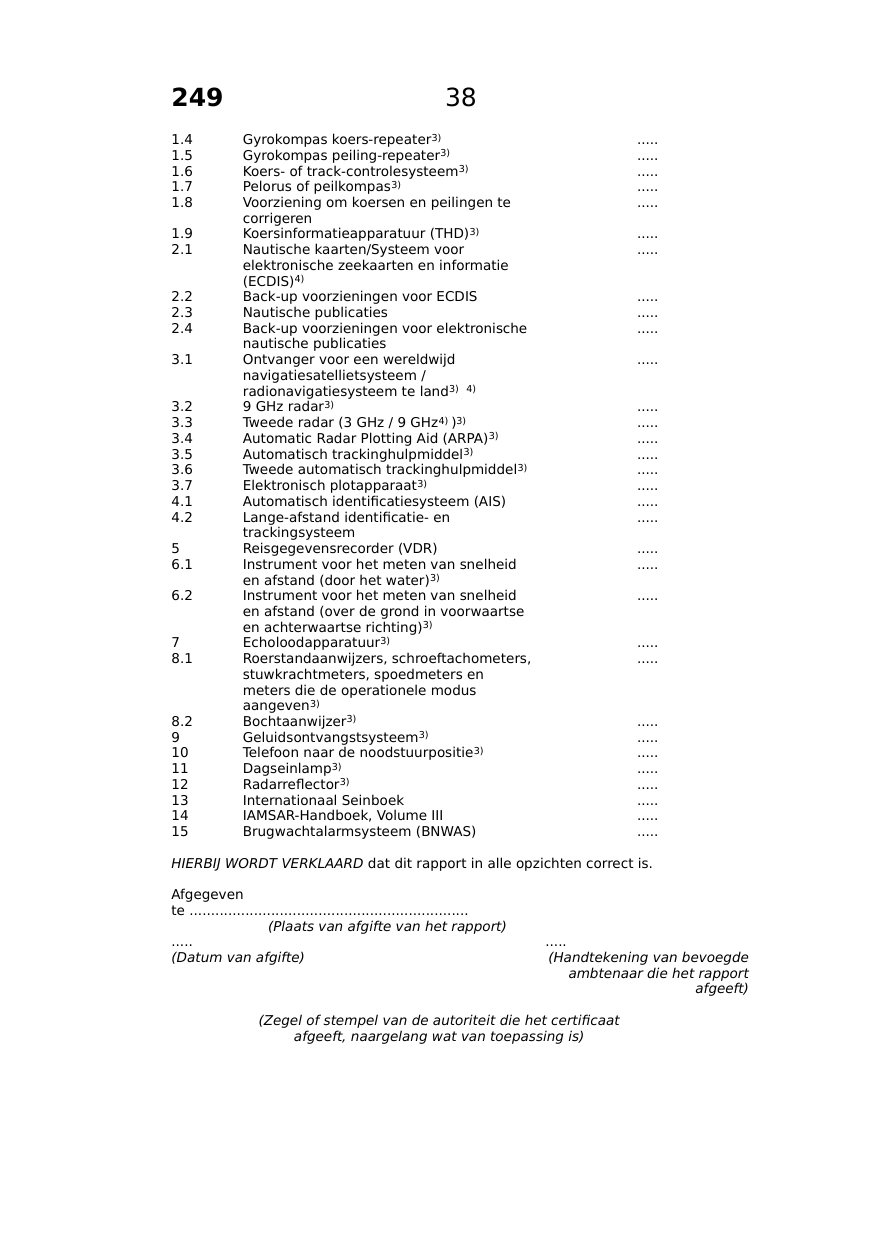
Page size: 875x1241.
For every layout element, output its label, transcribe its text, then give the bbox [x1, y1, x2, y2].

table_cell [171, 871, 237, 887]
table_cell Dagseinlamp3) [237, 761, 539, 777]
table_cell [643, 1013, 756, 1044]
table_cell Lange-afstand identificatie- en trackingsysteem [237, 509, 539, 541]
table_cell (Zegel of stempel van de autoriteit die het certificaat afgeeft, naargelang wat van toepassing is) [237, 1013, 642, 1044]
table_cell [643, 934, 756, 950]
table_cell Elektronisch plotapparaat3) [237, 478, 539, 494]
table_cell 4.2 [171, 509, 237, 541]
table_cell Automatic Radar Plotting Aid (ARPA)3) [237, 431, 539, 446]
table_cell 13 [171, 793, 237, 808]
table_cell ..... [539, 557, 756, 588]
table_cell 3.6 [171, 462, 237, 478]
table_cell [539, 997, 642, 1013]
table_cell ..... [539, 745, 756, 761]
table_cell ..... [539, 132, 756, 148]
table_cell 11 [171, 761, 237, 777]
table_cell Roerstandaanwijzers, schroeftachometers, stuwkrachtmeters, spoedmeters en meters die de operationele modus aangeven3) [237, 651, 539, 714]
table_cell 9 GHz radar3) [237, 399, 539, 415]
table_cell Radarreflector3) [237, 777, 539, 792]
table_cell [643, 840, 756, 855]
table_cell [237, 997, 539, 1013]
table_cell ..... [539, 541, 756, 557]
table_cell ..... [539, 509, 756, 541]
table_cell ..... [539, 415, 756, 431]
table_cell Instrument voor het meten van snelheid en afstand (door het water)3) [237, 557, 539, 588]
table_cell 3.5 [171, 446, 237, 462]
table_cell ..... [539, 761, 756, 777]
table_cell ..... [539, 824, 756, 840]
table_cell ..... [539, 934, 642, 950]
table_cell Voorziening om koersen en peilingen te corrigeren [237, 195, 539, 226]
table_cell Pelorus of peilkompas3) [237, 179, 539, 195]
table_cell (Datum van afgifte) [171, 950, 539, 997]
table_cell 3.3 [171, 415, 237, 431]
table_cell 1.8 [171, 195, 237, 226]
table_cell 2.3 [171, 305, 237, 321]
table_cell ..... [539, 321, 756, 352]
table_cell 4.1 [171, 494, 237, 509]
table_cell [643, 871, 756, 887]
table_cell Nautische kaarten/Systeem voor elektronische zeekaarten en informatie (ECDIS)4) [237, 242, 539, 289]
table_cell Reisgegevensrecorder (VDR) [237, 541, 539, 557]
table_cell [539, 918, 642, 934]
table_cell Tweede automatisch trackinghulpmiddel3) [237, 462, 539, 478]
table_cell 15 [171, 824, 237, 840]
table_cell ..... [539, 588, 756, 635]
table_cell 6.2 [171, 588, 237, 635]
table_cell [237, 871, 539, 887]
table_cell 8.1 [171, 651, 237, 714]
table_cell ..... [539, 148, 756, 163]
table_cell ..... [539, 793, 756, 808]
table_cell ..... [539, 195, 756, 226]
table_cell [539, 871, 642, 887]
table_cell Koersinformatieapparatuur (THD)3) [237, 226, 539, 242]
table_cell ..... [539, 651, 756, 714]
table_cell Koers- of track-controlesysteem3) [237, 163, 539, 179]
table_cell 1.4 [171, 132, 237, 148]
table_cell 8.2 [171, 714, 237, 729]
table_cell Tweede radar (3 GHz / 9 GHz4))3) [237, 415, 539, 431]
table_cell [171, 997, 237, 1013]
table_cell ..... [539, 808, 756, 824]
table_cell 1.6 [171, 163, 237, 179]
table_cell ..... [539, 730, 756, 745]
table_cell ..... [539, 478, 756, 494]
table_cell 14 [171, 808, 237, 824]
table_cell 1.7 [171, 179, 237, 195]
table_cell Instrument voor het meten van snelheid en afstand (over de grond in voorwaartse en achterwaartse richting)3) [237, 588, 539, 635]
table_cell Nautische publicaties [237, 305, 539, 321]
table_cell IAMSAR-Handboek, Volume III [237, 808, 539, 824]
table_cell [539, 840, 642, 855]
table_cell ..... [539, 305, 756, 321]
table_cell 1.5 [171, 148, 237, 163]
table_cell Automatisch trackinghulpmiddel3) [237, 446, 539, 462]
table_cell ..... [539, 431, 756, 446]
table_cell Gyrokompas koers-repeater3) [237, 132, 539, 148]
table_cell Gyrokompas peiling-repeater3) [237, 148, 539, 163]
table_cell ..... [539, 777, 756, 792]
table_cell Internationaal Seinboek [237, 793, 539, 808]
table_cell [171, 840, 237, 855]
table_cell 3.7 [171, 478, 237, 494]
table_cell (Plaats van afgifte van het rapport) [237, 918, 539, 934]
table_cell 10 [171, 745, 237, 761]
table_cell ..... [539, 446, 756, 462]
table_cell Ontvanger voor een wereldwijd navigatiesatellietsysteem / radionavigatiesysteem te land3) 4) [237, 352, 539, 399]
table_cell Bochtaanwijzer3) [237, 714, 539, 729]
table_cell [237, 840, 539, 855]
table_cell HIERBIJ WORDT VERKLAARD dat dit rapport in alle opzichten correct is. [171, 855, 756, 871]
table_cell Brugwachtalarmsysteem (BNWAS) [237, 824, 539, 840]
table_cell 3.2 [171, 399, 237, 415]
table_cell ..... [539, 179, 756, 195]
table_cell (Handtekening van bevoegde ambtenaar die het rapport afgeeft) [539, 950, 756, 997]
table_cell ..... [539, 714, 756, 729]
table_cell 9 [171, 730, 237, 745]
table_cell ..... [539, 289, 756, 305]
table_cell 2.1 [171, 242, 237, 289]
table_cell Back-up voorzieningen voor elektronische nautische publicaties [237, 321, 539, 352]
table_cell ..... [539, 242, 756, 289]
table_cell Afgegeven te ................................................................. [171, 887, 539, 918]
table_cell 12 [171, 777, 237, 792]
table_cell 5 [171, 541, 237, 557]
table_cell 6.1 [171, 557, 237, 588]
table_cell 3.1 [171, 352, 237, 399]
table_cell [237, 934, 539, 950]
table_cell ..... [539, 352, 756, 399]
table_cell ..... [539, 462, 756, 478]
table_cell Geluidsontvangstsysteem3) [237, 730, 539, 745]
table_cell 7 [171, 635, 237, 651]
table_cell 3.4 [171, 431, 237, 446]
table_cell Echoloodapparatuur3) [237, 635, 539, 651]
table_cell 1.9 [171, 226, 237, 242]
table_cell [171, 1013, 237, 1044]
table_cell ..... [539, 635, 756, 651]
table_cell [643, 997, 756, 1013]
table_cell 2.2 [171, 289, 237, 305]
table_cell [171, 918, 237, 934]
table_cell ..... [539, 399, 756, 415]
table_cell ..... [171, 934, 237, 950]
table_cell Automatisch identificatiesysteem (AIS) [237, 494, 539, 509]
table_cell 2.4 [171, 321, 237, 352]
table_cell ..... [539, 226, 756, 242]
table_cell [643, 918, 756, 934]
table_cell Back-up voorzieningen voor ECDIS [237, 289, 539, 305]
table_cell [643, 887, 756, 918]
table_cell Telefoon naar de noodstuurpositie3) [237, 745, 539, 761]
table_cell ..... [539, 494, 756, 509]
table_cell ..... [539, 163, 756, 179]
table_cell [539, 887, 642, 918]
